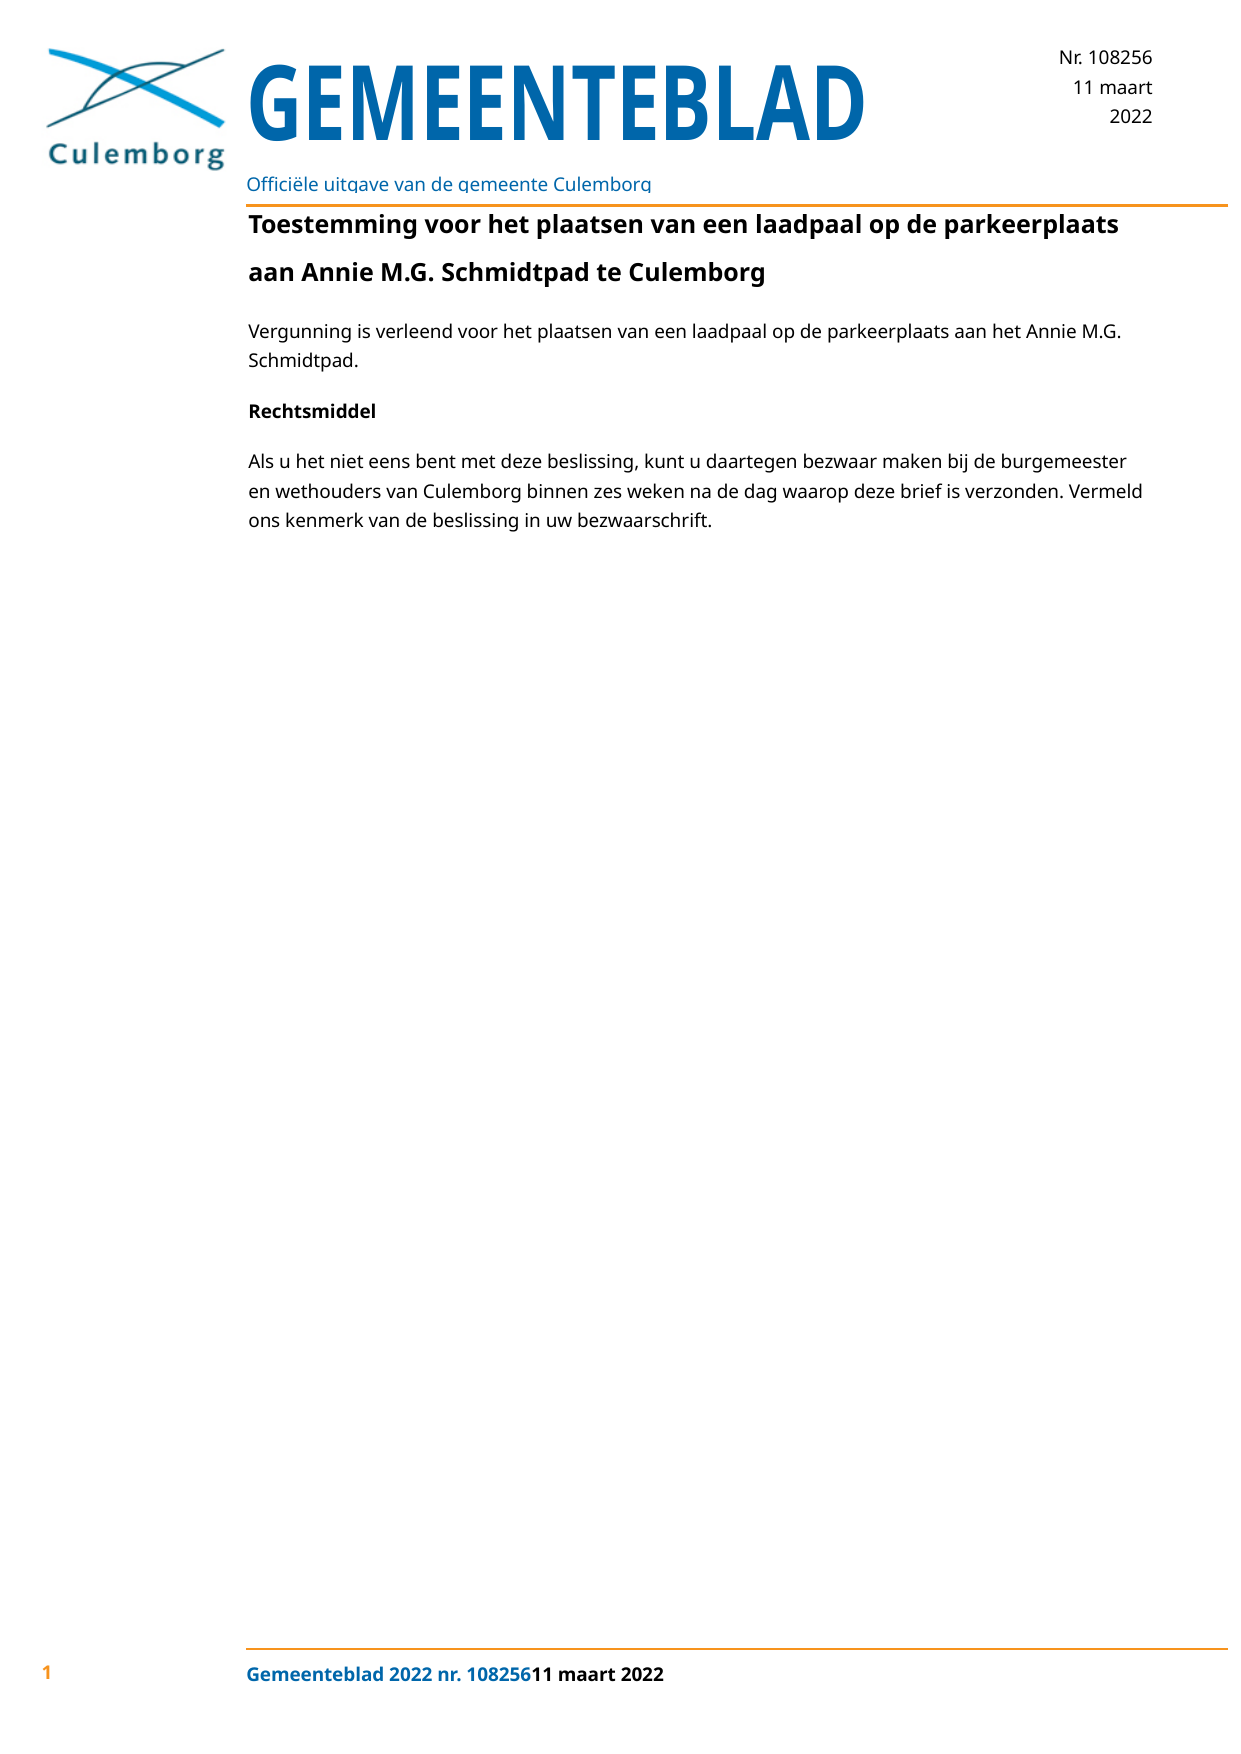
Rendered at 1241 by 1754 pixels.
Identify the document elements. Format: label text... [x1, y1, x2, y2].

text Rechtsmiddel [248, 398, 1152, 424]
text Vergunning is verleend voor het plaatsen van een laadpaal op de parkeerplaats aan het Annie M.G. Schmidtpad. [248, 318, 1152, 373]
text Toestemming voor het plaatsen van een laadpaal op de parkeerplaats aan Annie M.G. Schmidtpad te Culemborg [248, 207, 1152, 288]
text Als u het niet eens bent met deze beslissing, kunt u daartegen bezwaar maken bij de burgemeester en wethouders van Culemborg binnen zes weken na de dag waarop deze brief is verzonden. Vermeld ons kenmerk van de beslissing in uw bezwaarschrift. [248, 448, 1152, 533]
picture [41, 47, 231, 172]
